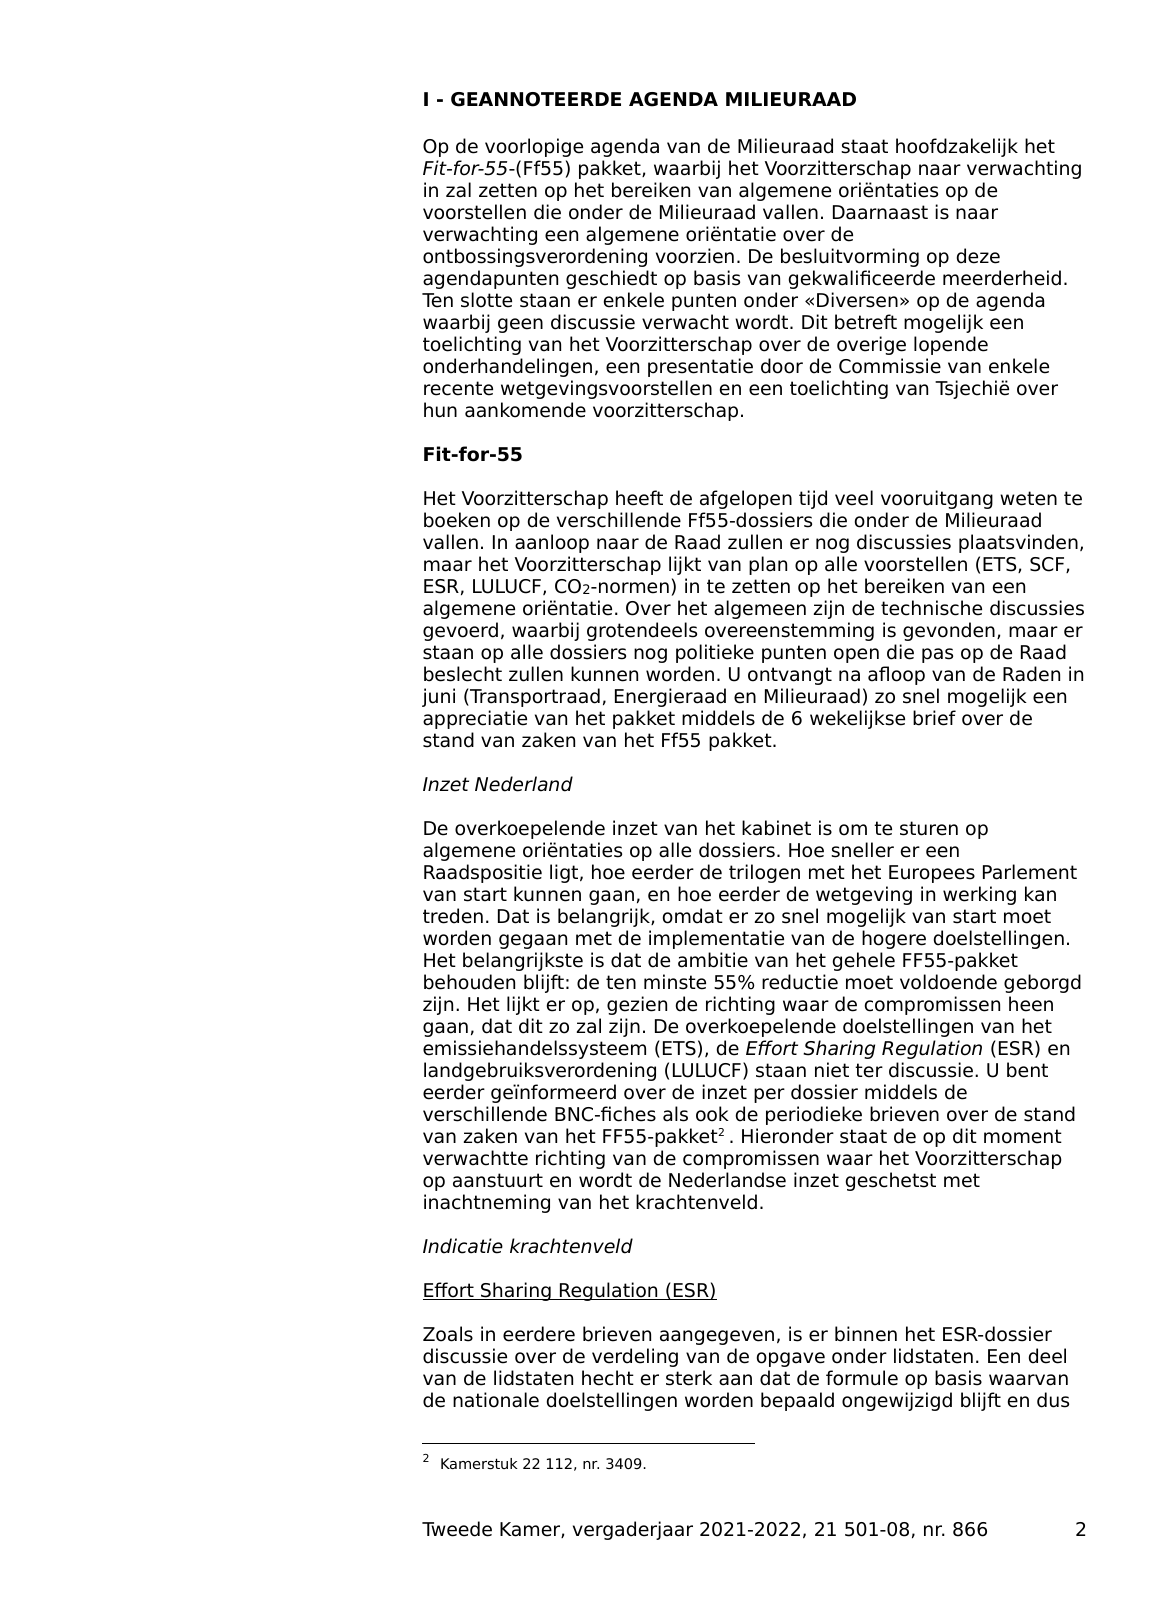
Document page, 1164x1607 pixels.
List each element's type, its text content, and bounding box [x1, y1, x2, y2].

text Op de voorlopige agenda van de Milieuraad staat hoofdzakelijk het Fit-for-55-(Ff55) pakket, waarbij het Voorzitterschap naar verwachting in zal zetten op het bereiken van algemene oriëntaties op de voorstellen die onder de Milieuraad vallen. Daarnaast is naar verwachting een algemene oriëntatie over de ontbossingsverordening voorzien. De besluitvorming op deze agendapunten geschiedt op basis van gekwalificeerde meerderheid. Ten slotte staan er enkele punten onder «Diversen» op de agenda waarbij geen discussie verwacht wordt. Dit betreft mogelijk een toelichting van het Voorzitterschap over de overige lopende onderhandelingen, een presentatie door de Commissie van enkele recente wetgevingsvoorstellen en een toelichting van Tsjechië over hun aankomende voorzitterschap. [422, 136, 1087, 422]
subtitle Fit-for-55 [422, 444, 1087, 466]
subtitle Inzet Nederland [422, 774, 1087, 796]
subtitle Indicatie krachtenveld [422, 1236, 1087, 1258]
text De overkoepelende inzet van het kabinet is om te sturen op algemene oriëntaties op alle dossiers. Hoe sneller er een Raadspositie ligt, hoe eerder de trilogen met het Europees Parlement van start kunnen gaan, en hoe eerder de wetgeving in werking kan treden. Dat is belangrijk, omdat er zo snel mogelijk van start moet worden gegaan met de implementatie van de hogere doelstellingen. Het belangrijkste is dat de ambitie van het gehele FF55-pakket behouden blijft: de ten minste 55% reductie moet voldoende geborgd zijn. Het lijkt er op, gezien de richting waar de compromissen heen gaan, dat dit zo zal zijn. De overkoepelende doelstellingen van het emissiehandelssysteem (ETS), de Effort Sharing Regulation (ESR) en landgebruiksverordening (LULUCF) staan niet ter discussie. U bent eerder geïnformeerd over de inzet per dossier middels de verschillende BNC-fiches als ook de periodieke brieven over de stand van zaken van het FF55-pakket. Hieronder staat de op dit moment verwachtte richting van de compromissen waar het Voorzitterschap op aanstuurt en wordt de Nederlandse inzet geschetst met inachtneming van het krachtenveld. [422, 818, 1087, 1214]
subtitle I - GEANNOTEERDE AGENDA MILIEURAAD [422, 89, 1087, 111]
subtitle Effort Sharing Regulation (ESR) [422, 1280, 1087, 1302]
text Het Voorzitterschap heeft de afgelopen tijd veel vooruitgang weten te boeken op de verschillende Ff55-dossiers die onder de Milieuraad vallen. In aanloop naar de Raad zullen er nog discussies plaatsvinden, maar het Voorzitterschap lijkt van plan op alle voorstellen (ETS, SCF, ESR, LULUCF, CO2-normen) in te zetten op het bereiken van een algemene oriëntatie. Over het algemeen zijn de technische discussies gevoerd, waarbij grotendeels overeenstemming is gevonden, maar er staan op alle dossiers nog politieke punten open die pas op de Raad beslecht zullen kunnen worden. U ontvangt na afloop van de Raden in juni (Transportraad, Energieraad en Milieuraad) zo snel mogelijk een appreciatie van het pakket middels de 6 wekelijkse brief over de stand van zaken van het Ff55 pakket. [422, 488, 1087, 752]
text Zoals in eerdere brieven aangegeven, is er binnen het ESR-dossier discussie over de verdeling van de opgave onder lidstaten. Een deel van de lidstaten hecht er sterk aan dat de formule op basis waarvan de nationale doelstellingen worden bepaald ongewijzigd blijft en dus [422, 1324, 1087, 1412]
text Kamerstuk 22 112, nr. 3409. [422, 1452, 1087, 1474]
